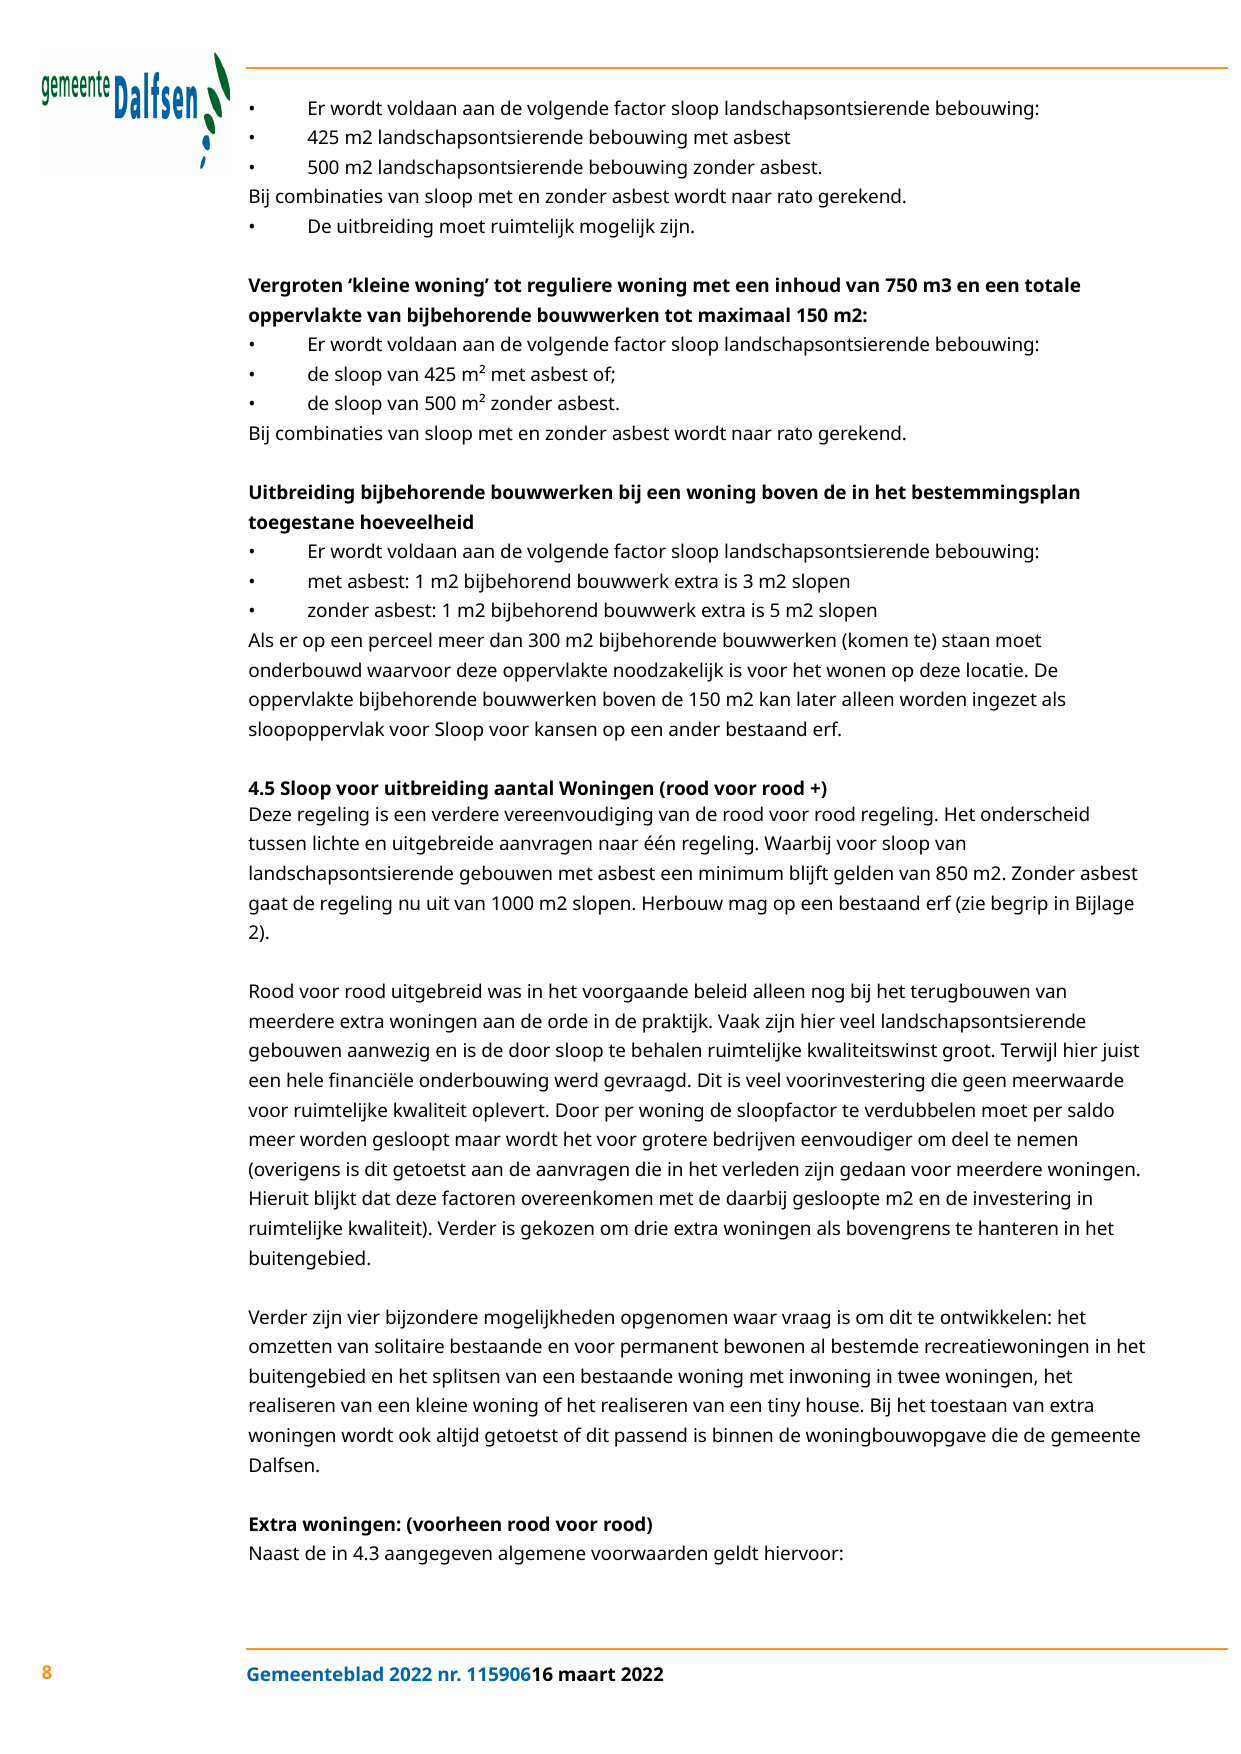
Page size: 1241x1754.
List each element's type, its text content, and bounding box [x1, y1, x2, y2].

text Naast de in 4.3 aangegeven algemene voorwaarden geldt hiervoor: [248, 1541, 1152, 1566]
list Er wordt voldaan aan de volgende factor sloop landschapsontsierende bebouwing: [248, 538, 1152, 564]
text Uitbreiding bijbehorende bouwwerken bij een woning boven de in het bestemmingsplan toegestane hoeveelheid [248, 479, 1152, 535]
list Er wordt voldaan aan de volgende factor sloop landschapsontsierende bebouwing: [248, 95, 1152, 121]
text 4.5 Sloop voor uitbreiding aantal Woningen (rood voor rood +) [248, 775, 1152, 801]
text Verder zijn vier bijzondere mogelijkheden opgenomen waar vraag is om dit te ontwikkelen: het omzetten van solitaire bestaande en voor permanent bewonen al bestemde recreatiewoningen in het buitengebied en het splitsen van een bestaande woning met inwoning in twee woningen, het realiseren van een kleine woning of het realiseren van een tiny house. Bij het toestaan van extra woningen wordt ook altijd getoetst of dit passend is binnen de woningbouwopgave die de gemeente Dalfsen. [248, 1304, 1152, 1477]
text Vergroten ‘kleine woning’ tot reguliere woning met een inhoud van 750 m3 en een totale oppervlakte van bijbehorende bouwwerken tot maximaal 150 m2: [248, 272, 1152, 328]
list met asbest: 1 m2 bijbehorend bouwwerk extra is 3 m2 slopen [248, 568, 1152, 594]
list de sloop van 425 m² met asbest of; [248, 361, 1152, 387]
list 425 m2 landschapsontsierende bebouwing met asbest [248, 124, 1152, 150]
picture [41, 47, 231, 172]
list 500 m2 landschapsontsierende bebouwing zonder asbest. [248, 154, 1152, 180]
list de sloop van 500 m² zonder asbest. [248, 391, 1152, 416]
text Bij combinaties van sloop met en zonder asbest wordt naar rato gerekend. [248, 420, 1152, 446]
text Bij combinaties van sloop met en zonder asbest wordt naar rato gerekend. [248, 183, 1152, 209]
text Rood voor rood uitgebreid was in het voorgaande beleid alleen nog bij het terugbouwen van meerdere extra woningen aan de orde in de praktijk. Vaak zijn hier veel landschapsontsierende gebouwen aanwezig en is de door sloop te behalen ruimtelijke kwaliteitswinst groot. Terwijl hier juist een hele financiële onderbouwing werd gevraagd. Dit is veel voorinvestering die geen meerwaarde voor ruimtelijke kwaliteit oplevert. Door per woning de sloopfactor te verdubbelen moet per saldo meer worden gesloopt maar wordt het voor grotere bedrijven eenvoudiger om deel te nemen [248, 978, 1152, 1152]
text Als er op een perceel meer dan 300 m2 bijbehorende bouwwerken (komen te) staan moet onderbouwd waarvoor deze oppervlakte noodzakelijk is voor het wonen op deze locatie. De oppervlakte bijbehorende bouwwerken boven de 150 m2 kan later alleen worden ingezet als sloopoppervlak voor Sloop voor kansen op een ander bestaand erf. [248, 627, 1152, 742]
text Deze regeling is een verdere vereenvoudiging van de rood voor rood regeling. Het onderscheid tussen lichte en uitgebreide aanvragen naar één regeling. Waarbij voor sloop van landschapsontsierende gebouwen met asbest een minimum blijft gelden van 850 m2. Zonder asbest gaat de regeling nu uit van 1000 m2 slopen. Herbouw mag op een bestaand erf (zie begrip in Bijlage 2). [248, 801, 1152, 945]
list De uitbreiding moet ruimtelijk mogelijk zijn. [248, 213, 1152, 239]
list Er wordt voldaan aan de volgende factor sloop landschapsontsierende bebouwing: [248, 331, 1152, 357]
text (overigens is dit getoetst aan de aanvragen die in het verleden zijn gedaan voor meerdere woningen. Hieruit blijkt dat deze factoren overeenkomen met de daarbij gesloopte m2 en de investering in ruimtelijke kwaliteit). Verder is gekozen om drie extra woningen als bovengrens te hanteren in het buitengebied. [248, 1156, 1152, 1270]
text Extra woningen: (voorheen rood voor rood) [248, 1511, 1152, 1537]
list zonder asbest: 1 m2 bijbehorend bouwwerk extra is 5 m2 slopen [248, 598, 1152, 623]
